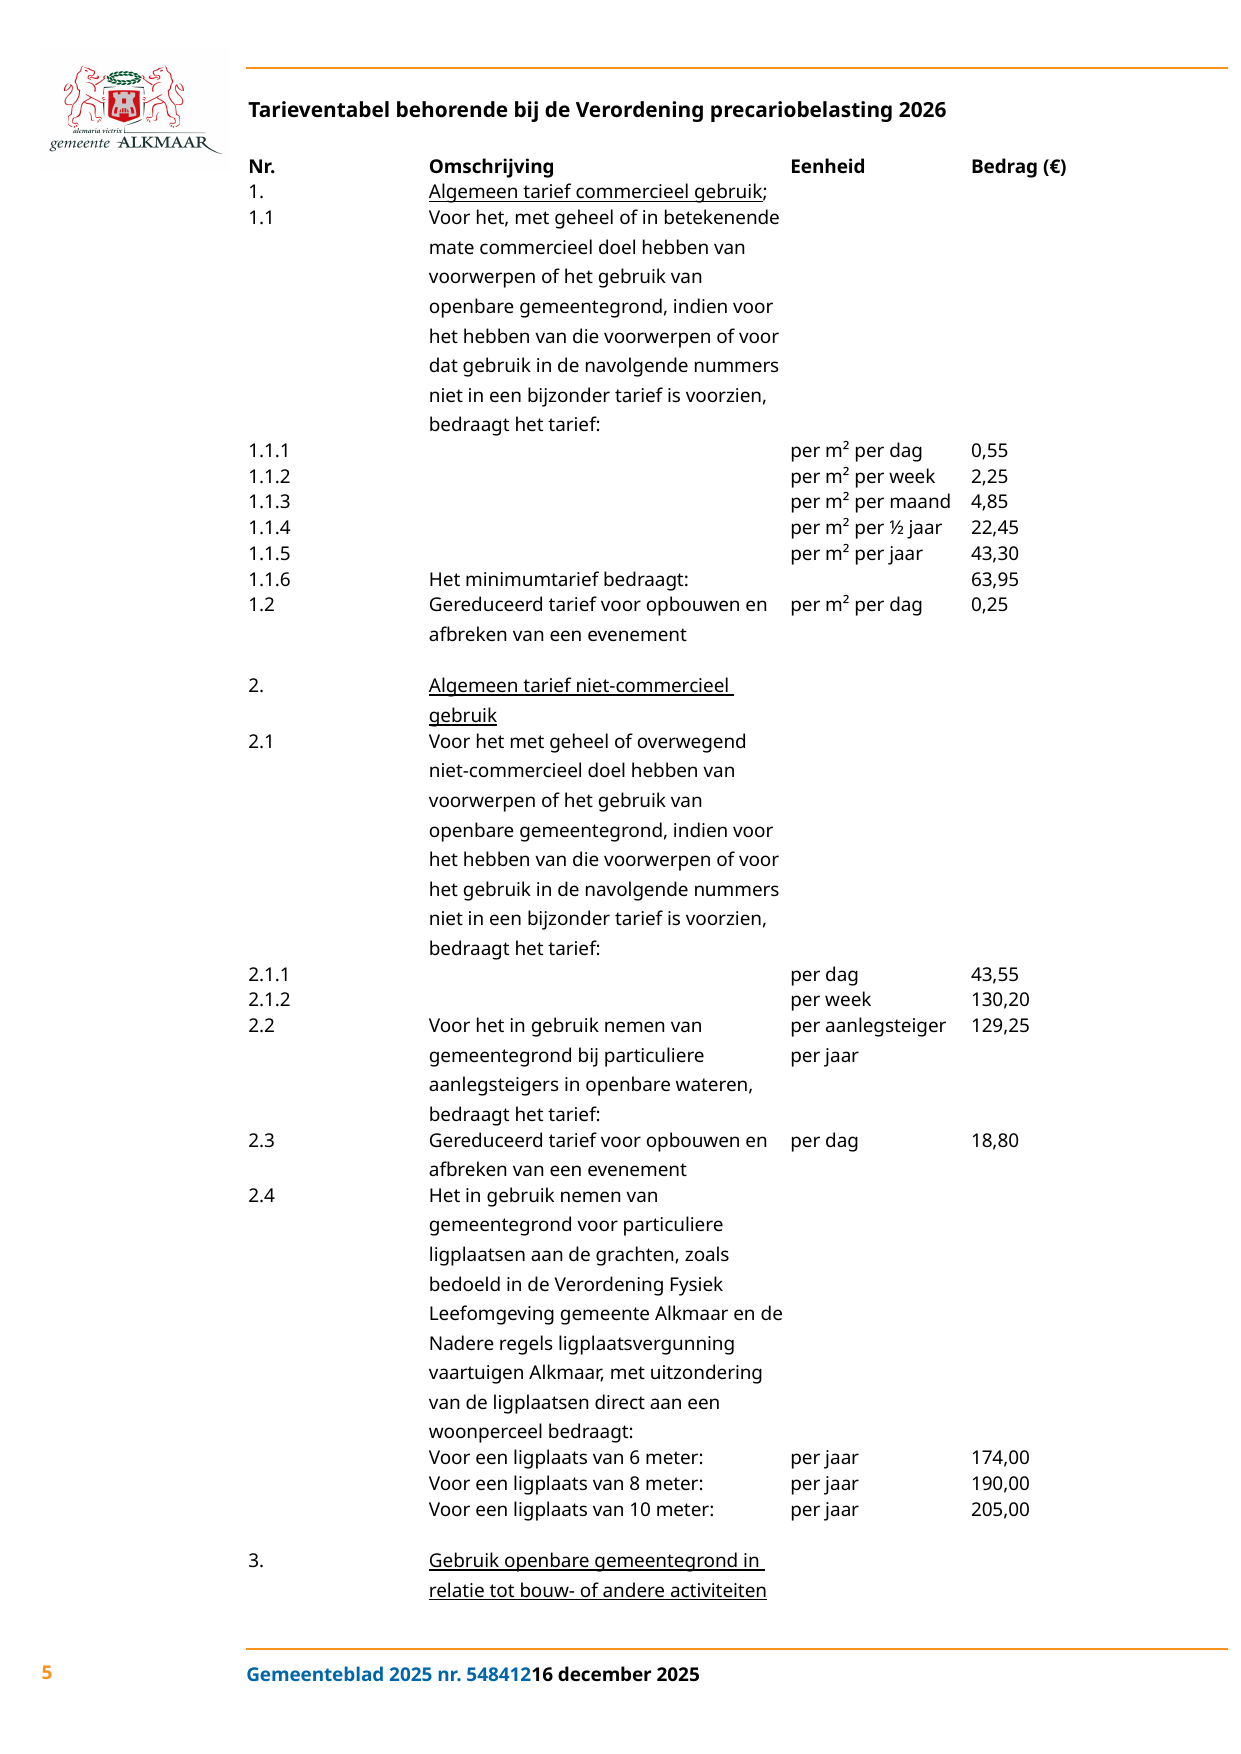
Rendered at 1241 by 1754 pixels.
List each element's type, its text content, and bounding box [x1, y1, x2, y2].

table_cell [790, 673, 971, 728]
table_cell Voor het, met geheel of in betekenende mate commercieel doel hebben van voorwerpen of het gebruik van openbare gemeentegrond, indien voor het hebben van die voorwerpen of voor dat gebruik in de navolgende nummers niet in een bijzonder tarief is voorzien, bedraagt het tarief: [429, 205, 790, 437]
table_cell Voor een ligplaats van 8 meter: [429, 1470, 790, 1496]
table_cell Het minimumtarief bedraagt: [429, 566, 790, 592]
table_cell 1.1.4 [248, 515, 429, 540]
table_cell Het in gebruik nemen van gemeentegrond voor particuliere ligplaatsen aan de grachten, zoals bedoeld in de Verordening Fysiek Leefomgeving gemeente Alkmaar en de Nadere regels ligplaatsvergunning vaartuigen Alkmaar, met uitzondering van de ligplaatsen direct aan een woonperceel bedraagt: [429, 1182, 790, 1444]
table_cell [790, 205, 971, 437]
picture [41, 47, 231, 172]
table_cell per jaar [790, 1445, 971, 1470]
table_cell [429, 437, 790, 463]
table_cell per aanlegsteiger per jaar [790, 1012, 971, 1127]
table_cell [429, 961, 790, 987]
table_cell [971, 673, 1152, 728]
table_cell [971, 728, 1152, 961]
table_cell 1.1.5 [248, 540, 429, 566]
table_cell 174,00 [971, 1445, 1152, 1470]
table_header Eenheid [790, 153, 971, 179]
table_cell [790, 647, 971, 673]
table_cell 0,55 [971, 437, 1152, 463]
table_cell [429, 489, 790, 514]
table_cell [971, 179, 1152, 204]
table_cell 190,00 [971, 1470, 1152, 1496]
table_cell [971, 205, 1152, 437]
table_cell 2.4 [248, 1182, 429, 1444]
table_cell 1.1 [248, 205, 429, 437]
table_header Omschrijving [429, 153, 790, 179]
table_cell 1. [248, 179, 429, 204]
table_cell [429, 540, 790, 566]
table_cell [971, 1522, 1152, 1547]
table_cell [248, 1522, 429, 1547]
table_cell 1.1.6 [248, 566, 429, 592]
table_cell 1.1.3 [248, 489, 429, 514]
table_cell 3. [248, 1548, 429, 1603]
table_cell [971, 1182, 1152, 1444]
table_cell 63,95 [971, 566, 1152, 592]
table_cell [429, 515, 790, 540]
table_header Nr. [248, 153, 429, 179]
table_cell [429, 463, 790, 489]
table_cell per m² per dag [790, 437, 971, 463]
table_cell 2.1 [248, 728, 429, 961]
table_cell [429, 1522, 790, 1547]
table_cell [790, 179, 971, 204]
table_cell Gereduceerd tarief voor opbouwen en afbreken van een evenement [429, 592, 790, 647]
table_cell [790, 1182, 971, 1444]
table_cell [790, 566, 971, 592]
table_cell [790, 1548, 971, 1603]
table_cell 43,55 [971, 961, 1152, 987]
table_cell 1.1.2 [248, 463, 429, 489]
table_cell Voor het met geheel of overwegend niet-commercieel doel hebben van voorwerpen of het gebruik van openbare gemeentegrond, indien voor het hebben van die voorwerpen of voor het gebruik in de navolgende nummers niet in een bijzonder tarief is voorzien, bedraagt het tarief: [429, 728, 790, 961]
table_cell Gebruik openbare gemeentegrond in relatie tot bouw- of andere activiteiten [429, 1548, 790, 1603]
table_cell Gereduceerd tarief voor opbouwen en afbreken van een evenement [429, 1127, 790, 1182]
table_cell 1.2 [248, 592, 429, 647]
table_cell 2. [248, 673, 429, 728]
table_cell [248, 1445, 429, 1470]
table_cell 205,00 [971, 1496, 1152, 1522]
table_cell [248, 1470, 429, 1496]
table_header Bedrag (€) [971, 153, 1152, 179]
table_cell [429, 987, 790, 1012]
table_cell [971, 1548, 1152, 1603]
table_cell Voor een ligplaats van 6 meter: [429, 1445, 790, 1470]
table_cell Algemeen tarief niet-commercieel gebruik [429, 673, 790, 728]
table_cell per m² per ½ jaar [790, 515, 971, 540]
table_cell per week [790, 987, 971, 1012]
table_cell 2,25 [971, 463, 1152, 489]
table_cell [790, 728, 971, 961]
table_cell [790, 1522, 971, 1547]
table_cell 2.1.1 [248, 961, 429, 987]
table_cell per dag [790, 961, 971, 987]
table_cell [971, 647, 1152, 673]
table_cell 2.2 [248, 1012, 429, 1127]
table_cell per m² per week [790, 463, 971, 489]
table_cell 0,25 [971, 592, 1152, 647]
table_cell 129,25 [971, 1012, 1152, 1127]
table_cell Algemeen tarief commercieel gebruik; [429, 179, 790, 204]
table_cell 4,85 [971, 489, 1152, 514]
table_cell Voor het in gebruik nemen van gemeentegrond bij particuliere aanlegsteigers in openbare wateren, bedraagt het tarief: [429, 1012, 790, 1127]
table_cell per dag [790, 1127, 971, 1182]
table_cell per jaar [790, 1496, 971, 1522]
table_cell 2.1.2 [248, 987, 429, 1012]
table_cell per m² per maand [790, 489, 971, 514]
table_cell per m² per dag [790, 592, 971, 647]
table_cell [429, 647, 790, 673]
table_cell Voor een ligplaats van 10 meter: [429, 1496, 790, 1522]
table_cell 22,45 [971, 515, 1152, 540]
table_cell 130,20 [971, 987, 1152, 1012]
table_cell 18,80 [971, 1127, 1152, 1182]
text Tarieventabel behorende bij de Verordening precariobelasting 2026 [248, 95, 1152, 123]
table_cell per m² per jaar [790, 540, 971, 566]
table_cell [248, 1496, 429, 1522]
table_cell 43,30 [971, 540, 1152, 566]
table_cell 2.3 [248, 1127, 429, 1182]
table_cell 1.1.1 [248, 437, 429, 463]
table_cell per jaar [790, 1470, 971, 1496]
table_cell [248, 647, 429, 673]
